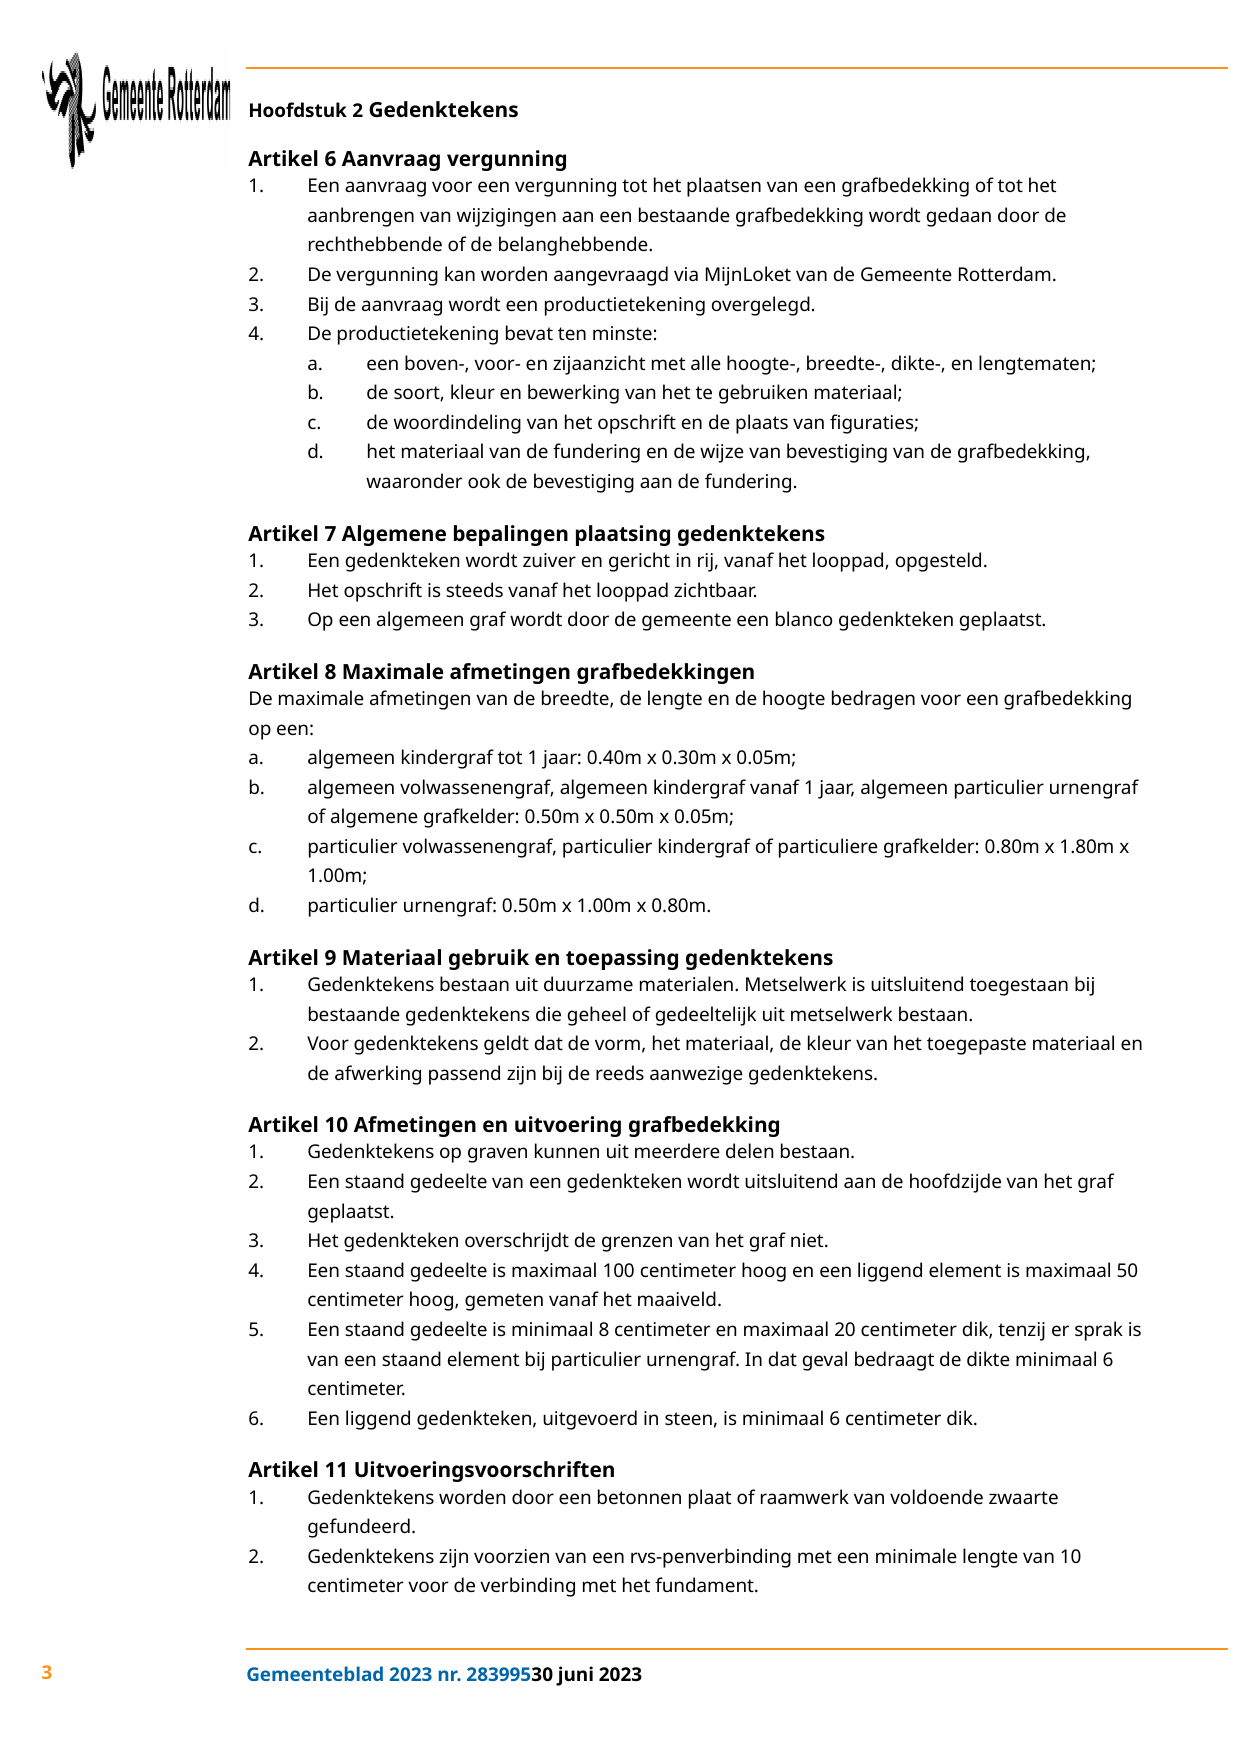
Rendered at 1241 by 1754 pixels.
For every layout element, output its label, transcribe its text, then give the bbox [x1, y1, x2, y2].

list algemeen kindergraf tot 1 jaar: 0.40m x 0.30m x 0.05m; [248, 744, 1152, 770]
list Een liggend gedenkteken, uitgevoerd in steen, is minimaal 6 centimeter dik. [248, 1405, 1152, 1431]
text De maximale afmetingen van de breedte, de lengte en de hoogte bedragen voor een grafbedekking op een: [248, 685, 1152, 741]
text Artikel 11 Uitvoeringsvoorschriften [248, 1455, 1152, 1484]
list particulier urnengraf: 0.50m x 1.00m x 0.80m. [248, 892, 1152, 918]
picture [41, 47, 231, 172]
text Artikel 6 Aanvraag vergunning [248, 144, 1152, 172]
list Op een algemeen graf wordt door de gemeente een blanco gedenkteken geplaatst. [248, 606, 1152, 632]
text Artikel 8 Maximale afmetingen grafbedekkingen [248, 657, 1152, 685]
list het materiaal van de fundering en de wijze van bevestiging van de grafbedekking, waaronder ook de bevestiging aan de fundering. [307, 439, 1152, 494]
list Een gedenkteken wordt zuiver en gericht in rij, vanaf het looppad, opgesteld. [248, 547, 1152, 573]
list algemeen volwassenengraf, algemeen kindergraf vanaf 1 jaar, algemeen particulier urnengraf of algemene grafkelder: 0.50m x 0.50m x 0.05m; [248, 774, 1152, 829]
list de soort, kleur en bewerking van het te gebruiken materiaal; [307, 379, 1152, 405]
text Artikel 7 Algemene bepalingen plaatsing gedenktekens [248, 519, 1152, 547]
list Een staand gedeelte is maximaal 100 centimeter hoog en een liggend element is maximaal 50 centimeter hoog, gemeten vanaf het maaiveld. [248, 1257, 1152, 1312]
list de woordindeling van het opschrift en de plaats van figuraties; [307, 409, 1152, 435]
list Gedenktekens zijn voorzien van een rvs-penverbinding met een minimale lengte van 10 centimeter voor de verbinding met het fundament. [248, 1543, 1152, 1598]
list Voor gedenktekens geldt dat de vorm, het materiaal, de kleur van het toegepaste materiaal en de afwerking passend zijn bij de reeds aanwezige gedenktekens. [248, 1030, 1152, 1086]
text Hoofdstuk 2 Gedenktekens [248, 95, 1152, 123]
text Artikel 10 Afmetingen en uitvoering grafbedekking [248, 1110, 1152, 1139]
list Het gedenkteken overschrijdt de grenzen van het graf niet. [248, 1227, 1152, 1253]
list Een staand gedeelte van een gedenkteken wordt uitsluitend aan de hoofdzijde van het graf geplaatst. [248, 1168, 1152, 1224]
list Het opschrift is steeds vanaf het looppad zichtbaar. [248, 577, 1152, 602]
list Gedenktekens op graven kunnen uit meerdere delen bestaan. [248, 1139, 1152, 1164]
list Een aanvraag voor een vergunning tot het plaatsen van een grafbedekking of tot het aanbrengen van wijzigingen aan een bestaande grafbedekking wordt gedaan door de rechthebbende of de belanghebbende. [248, 172, 1152, 257]
list Een staand gedeelte is minimaal 8 centimeter en maximaal 20 centimeter dik, tenzij er sprak is van een staand element bij particulier urnengraf. In dat geval bedraagt de dikte minimaal 6 centimeter. [248, 1316, 1152, 1401]
list Gedenktekens worden door een betonnen plaat of raamwerk van voldoende zwaarte gefundeerd. [248, 1484, 1152, 1539]
list De vergunning kan worden aangevraagd via MijnLoket van de Gemeente Rotterdam. [248, 261, 1152, 287]
list Bij de aanvraag wordt een productietekening overgelegd. [248, 291, 1152, 317]
list De productietekening bevat ten minste: [248, 320, 1152, 346]
text Artikel 9 Materiaal gebruik en toepassing gedenktekens [248, 943, 1152, 971]
list een boven-, voor- en zijaanzicht met alle hoogte-, breedte-, dikte-, en lengtematen; [307, 350, 1152, 376]
list Gedenktekens bestaan uit duurzame materialen. Metselwerk is uitsluitend toegestaan bij bestaande gedenktekens die geheel of gedeeltelijk uit metselwerk bestaan. [248, 971, 1152, 1026]
list particulier volwassenengraf, particulier kindergraf of particuliere grafkelder: 0.80m x 1.80m x 1.00m; [248, 833, 1152, 888]
